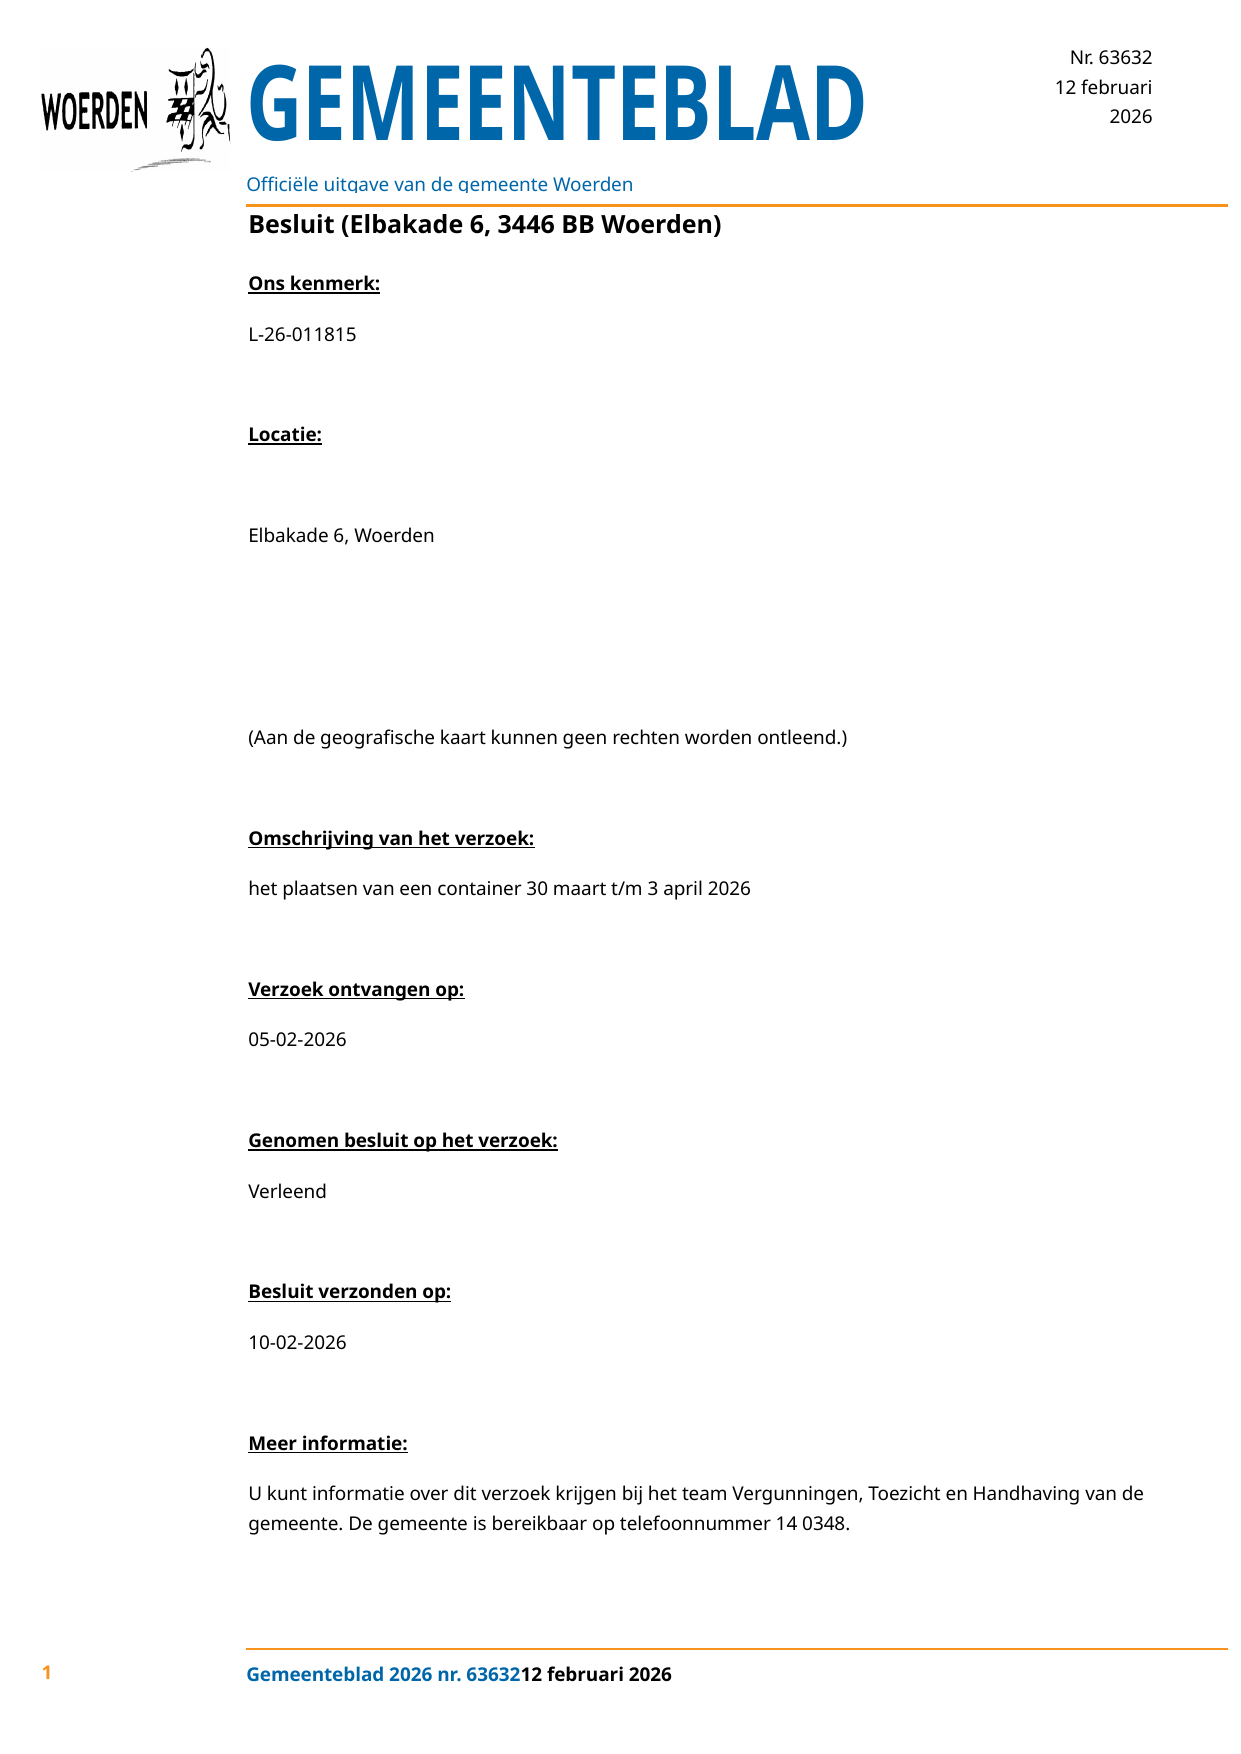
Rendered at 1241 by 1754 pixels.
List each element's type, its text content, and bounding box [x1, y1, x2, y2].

text Meer informatie: [248, 1430, 1152, 1456]
text Elbakade 6, Woerden [248, 522, 1152, 548]
text U kunt informatie over dit verzoek krijgen bij het team Vergunningen, Toezicht en Handhaving van de gemeente. De gemeente is bereikbaar op telefoonnummer 14 0348. [248, 1480, 1152, 1536]
text 10-02-2026 [248, 1329, 1152, 1355]
text Omschrijving van het verzoek: [248, 825, 1152, 851]
text L-26-011815 [248, 321, 1152, 346]
text Besluit (Elbakade 6, 3446 BB Woerden) [248, 207, 1152, 241]
text Genomen besluit op het verzoek: [248, 1127, 1152, 1153]
text het plaatsen van een container 30 maart t/m 3 april 2026 [248, 875, 1152, 901]
text 05-02-2026 [248, 1027, 1152, 1052]
text Ons kenmerk: [248, 270, 1152, 296]
text Verleend [248, 1178, 1152, 1203]
picture [41, 47, 231, 172]
text Besluit verzonden op: [248, 1279, 1152, 1304]
text Verzoek ontvangen op: [248, 976, 1152, 1002]
text (Aan de geografische kaart kunnen geen rechten worden ontleend.) [248, 724, 1152, 750]
text Locatie: [248, 422, 1152, 447]
